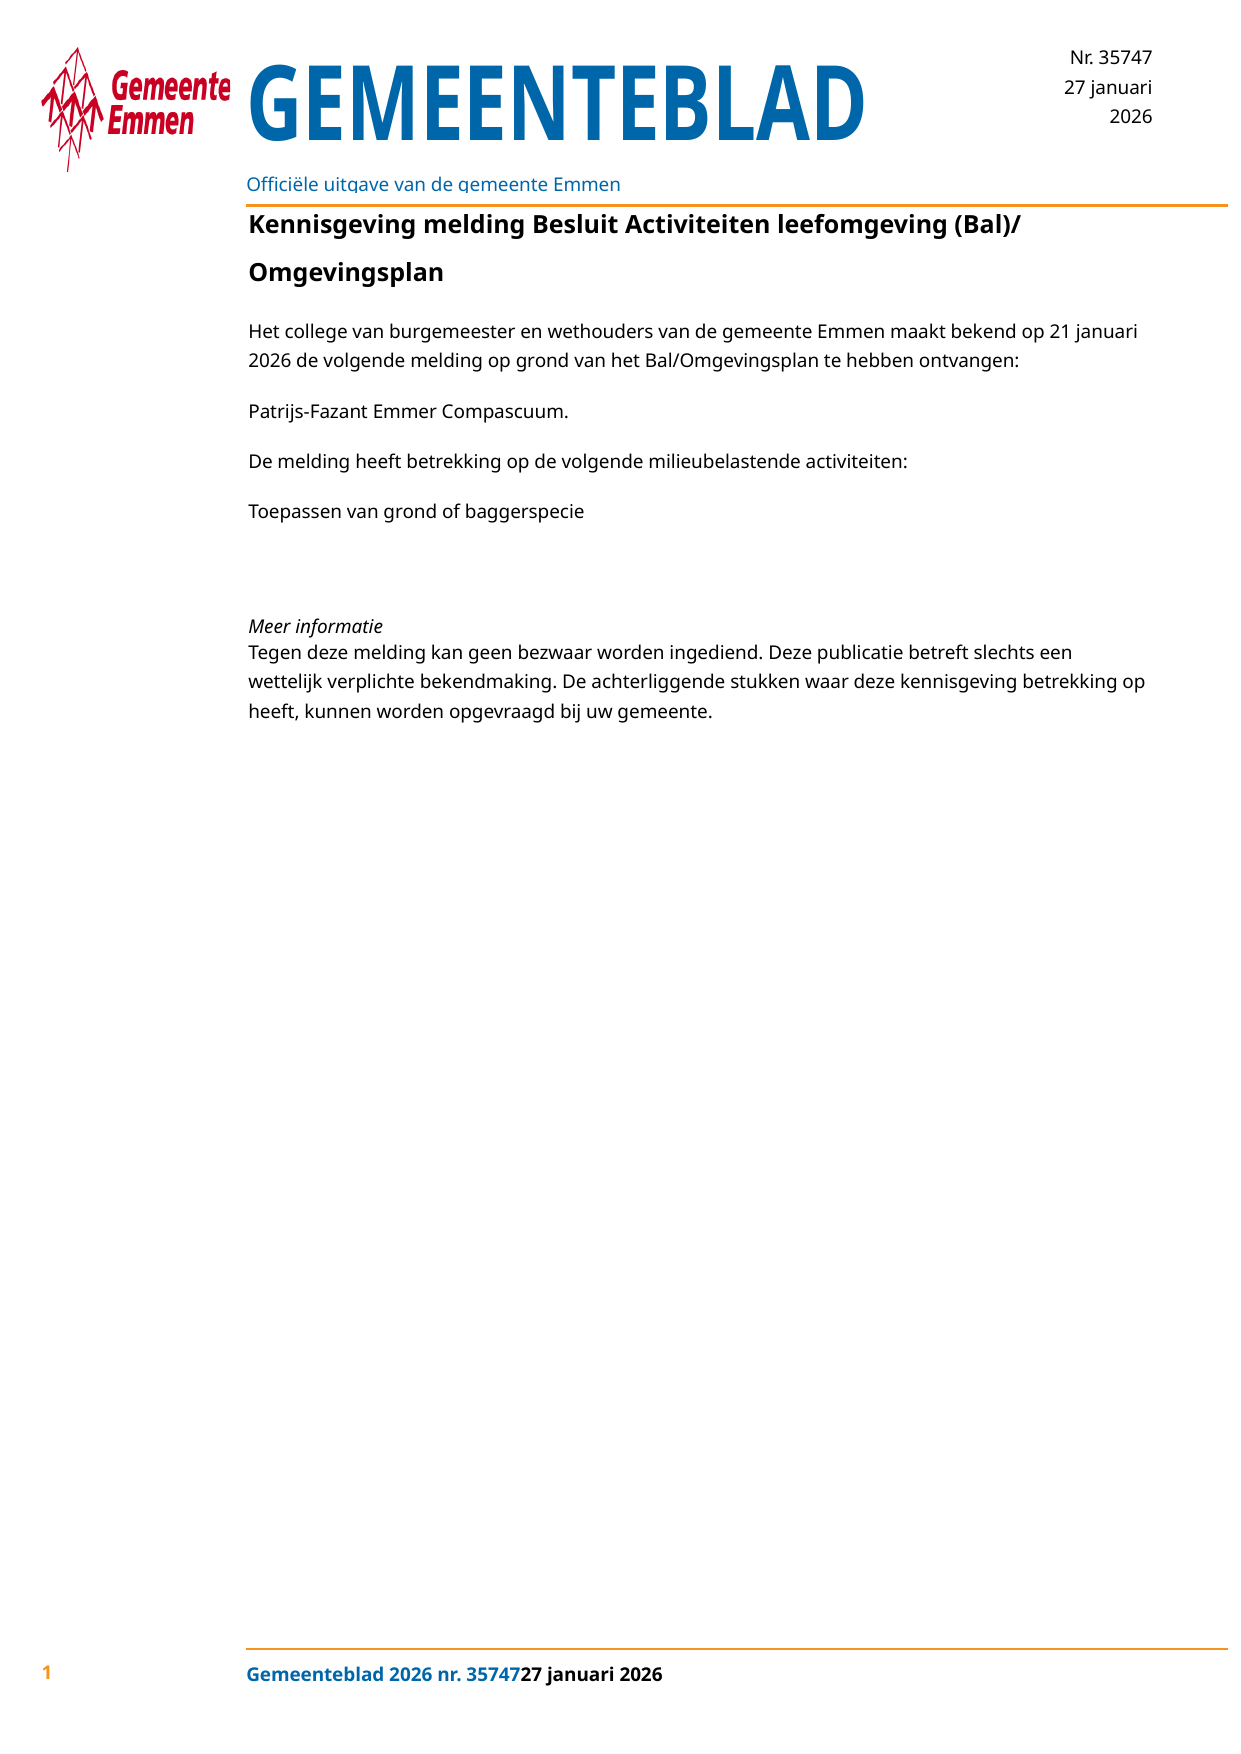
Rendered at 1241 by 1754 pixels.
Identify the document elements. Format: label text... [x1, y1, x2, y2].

text Toepassen van grond of baggerspecie [248, 499, 1152, 524]
text Tegen deze melding kan geen bezwaar worden ingediend. Deze publicatie betreft slechts een wettelijk verplichte bekendmaking. De achterliggende stukken waar deze kennisgeving betrekking op heeft, kunnen worden opgevraagd bij uw gemeente. [248, 639, 1152, 724]
text Kennisgeving melding Besluit Activiteiten leefomgeving (Bal)/ Omgevingsplan [248, 207, 1152, 288]
text Patrijs-Fazant Emmer Compascuum. [248, 398, 1152, 424]
text De melding heeft betrekking op de volgende milieubelastende activiteiten: [248, 448, 1152, 474]
text Meer informatie [248, 613, 1152, 639]
text Het college van burgemeester en wethouders van de gemeente Emmen maakt bekend op 21 januari 2026 de volgende melding op grond van het Bal/Omgevingsplan te hebben ontvangen: [248, 318, 1152, 373]
picture [41, 47, 231, 172]
